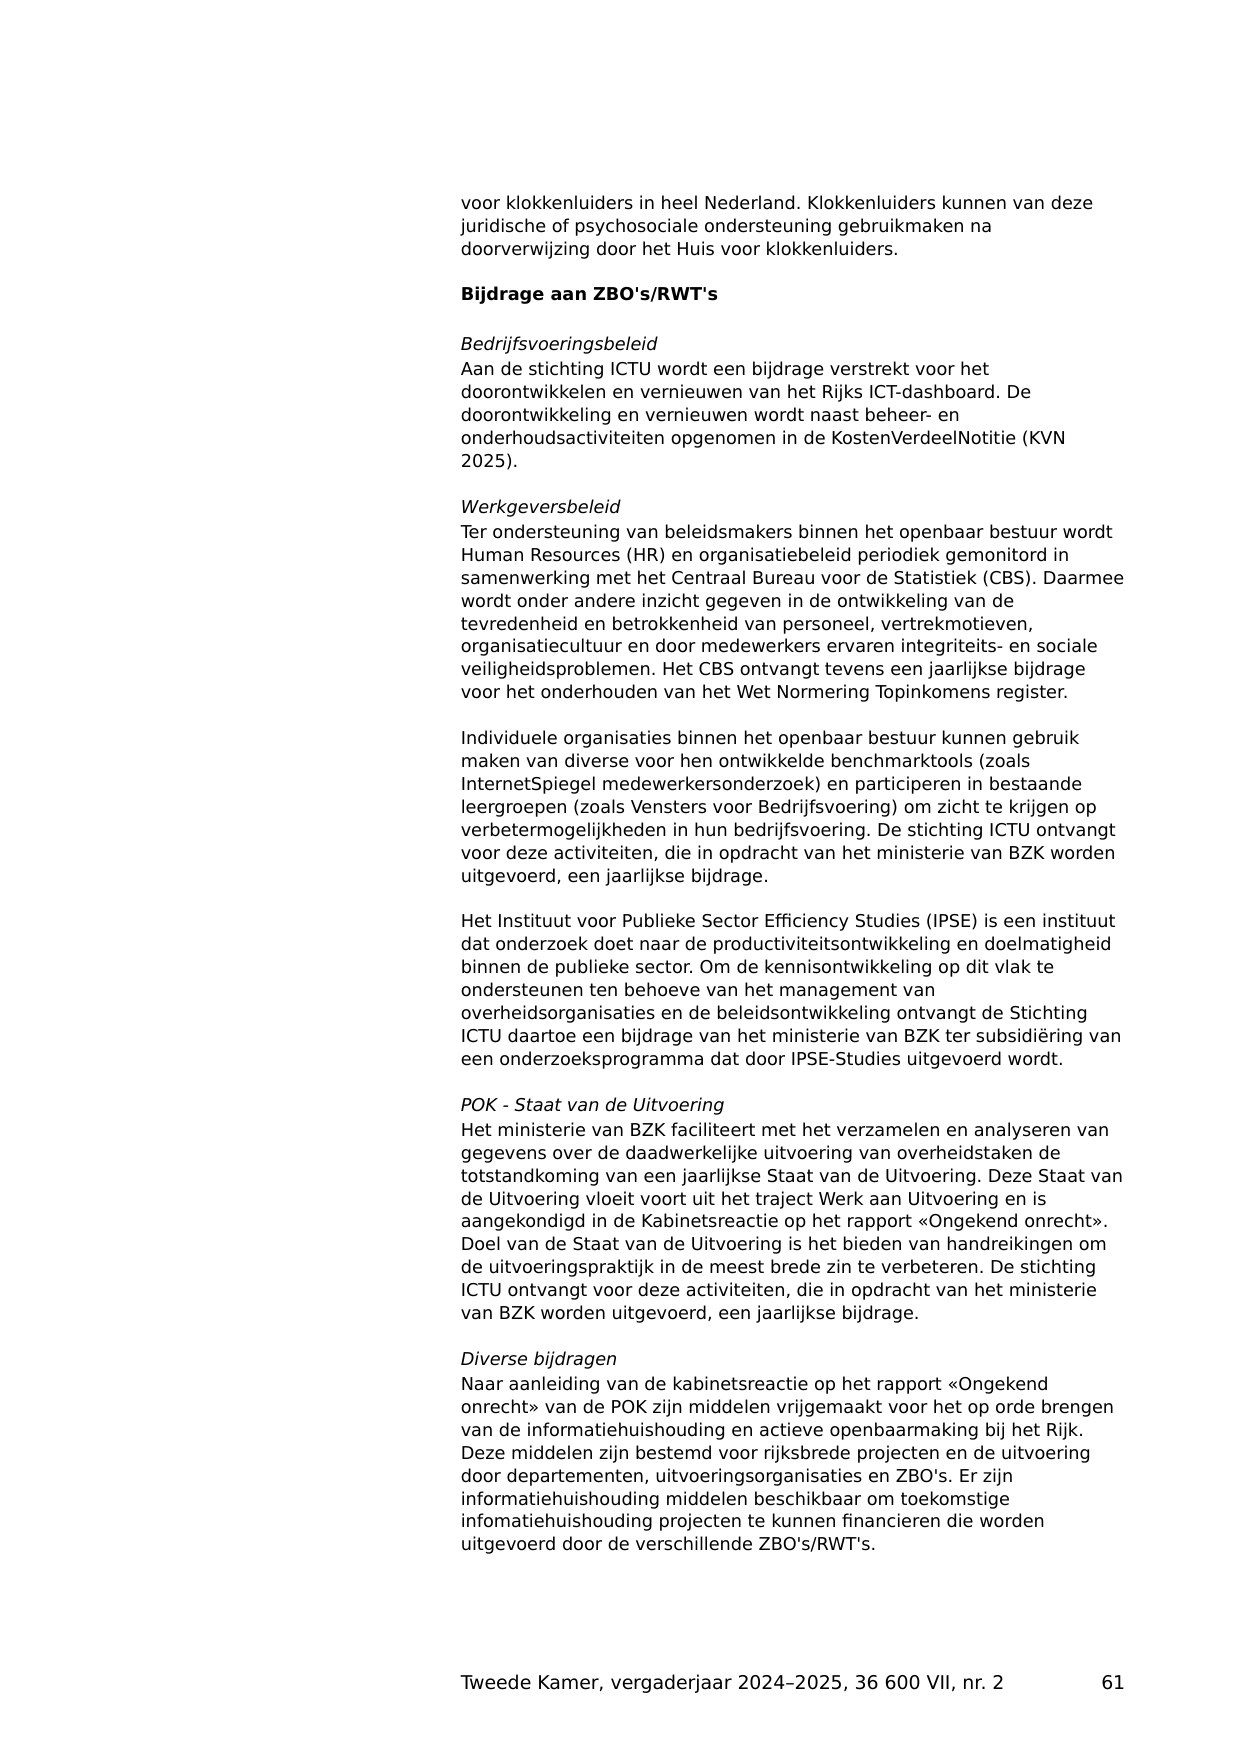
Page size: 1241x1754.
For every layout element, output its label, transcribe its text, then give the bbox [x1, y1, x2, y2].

text Ter ondersteuning van beleidsmakers binnen het openbaar bestuur wordt Human Resources (HR) en organisatiebeleid periodiek gemonitord in samenwerking met het Centraal Bureau voor de Statistiek (CBS). Daarmee wordt onder andere inzicht gegeven in de ontwikkeling van de tevredenheid en betrokkenheid van personeel, vertrekmotieven, organisatiecultuur en door medewerkers ervaren integriteits- en sociale veiligheidsproblemen. Het CBS ontvangt tevens een jaarlijkse bijdrage voor het onderhouden van het Wet Normering Topinkomens register. [461, 520, 1125, 703]
text Bedrijfsvoeringsbeleid [461, 332, 1125, 355]
text Aan de stichting ICTU wordt een bijdrage verstrekt voor het doorontwikkelen en vernieuwen van het Rijks ICT-dashboard. De doorontwikkeling en vernieuwen wordt naast beheer- en onderhoudsactiviteiten opgenomen in de KostenVerdeelNotitie (KVN 2025). [461, 357, 1125, 472]
text Diverse bijdragen [461, 1347, 1125, 1370]
text Individuele organisaties binnen het openbaar bestuur kunnen gebruik maken van diverse voor hen ontwikkelde benchmarktools (zoals InternetSpiegel medewerkersonderzoek) en participeren in bestaande leergroepen (zoals Vensters voor Bedrijfsvoering) om zicht te krijgen op verbetermogelijkheden in hun bedrijfsvoering. De stichting ICTU ontvangt voor deze activiteiten, die in opdracht van het ministerie van BZK worden uitgevoerd, een jaarlijkse bijdrage. [461, 726, 1125, 887]
text Bijdrage aan ZBO's/RWT's [461, 282, 1125, 305]
text voor klokkenluiders in heel Nederland. Klokkenluiders kunnen van deze juridische of psychosociale ondersteuning gebruikmaken na doorverwijzing door het Huis voor klokkenluiders. [461, 191, 1125, 259]
text Het ministerie van BZK faciliteert met het verzamelen en analyseren van gegevens over de daadwerkelijke uitvoering van overheidstaken de totstandkoming van een jaarlijkse Staat van de Uitvoering. Deze Staat van de Uitvoering vloeit voort uit het traject Werk aan Uitvoering en is aangekondigd in de Kabinetsreactie op het rapport «Ongekend onrecht». Doel van de Staat van de Uitvoering is het bieden van handreikingen om de uitvoeringspraktijk in de meest brede zin te verbeteren. De stichting ICTU ontvangt voor deze activiteiten, die in opdracht van het ministerie van BZK worden uitgevoerd, een jaarlijkse bijdrage. [461, 1118, 1125, 1324]
text Naar aanleiding van de kabinetsreactie op het rapport «Ongekend onrecht» van de POK zijn middelen vrijgemaakt voor het op orde brengen van de informatiehuishouding en actieve openbaarmaking bij het Rijk. Deze middelen zijn bestemd voor rijksbrede projecten en de uitvoering door departementen, uitvoeringsorganisaties en ZBO's. Er zijn informatiehuishouding middelen beschikbaar om toekomstige infomatiehuishouding projecten te kunnen financieren die worden uitgevoerd door de verschillende ZBO's/RWT's. [461, 1372, 1125, 1555]
text POK - Staat van de Uitvoering [461, 1093, 1125, 1116]
text Werkgeversbeleid [461, 495, 1125, 518]
text Het Instituut voor Publieke Sector Efficiency Studies (IPSE) is een instituut dat onderzoek doet naar de productiviteitsontwikkeling en doelmatigheid binnen de publieke sector. Om de kennisontwikkeling op dit vlak te ondersteunen ten behoeve van het management van overheidsorganisaties en de beleidsontwikkeling ontvangt de Stichting ICTU daartoe een bijdrage van het ministerie van BZK ter subsidiëring van een onderzoeksprogramma dat door IPSE-Studies uitgevoerd wordt. [461, 909, 1125, 1070]
